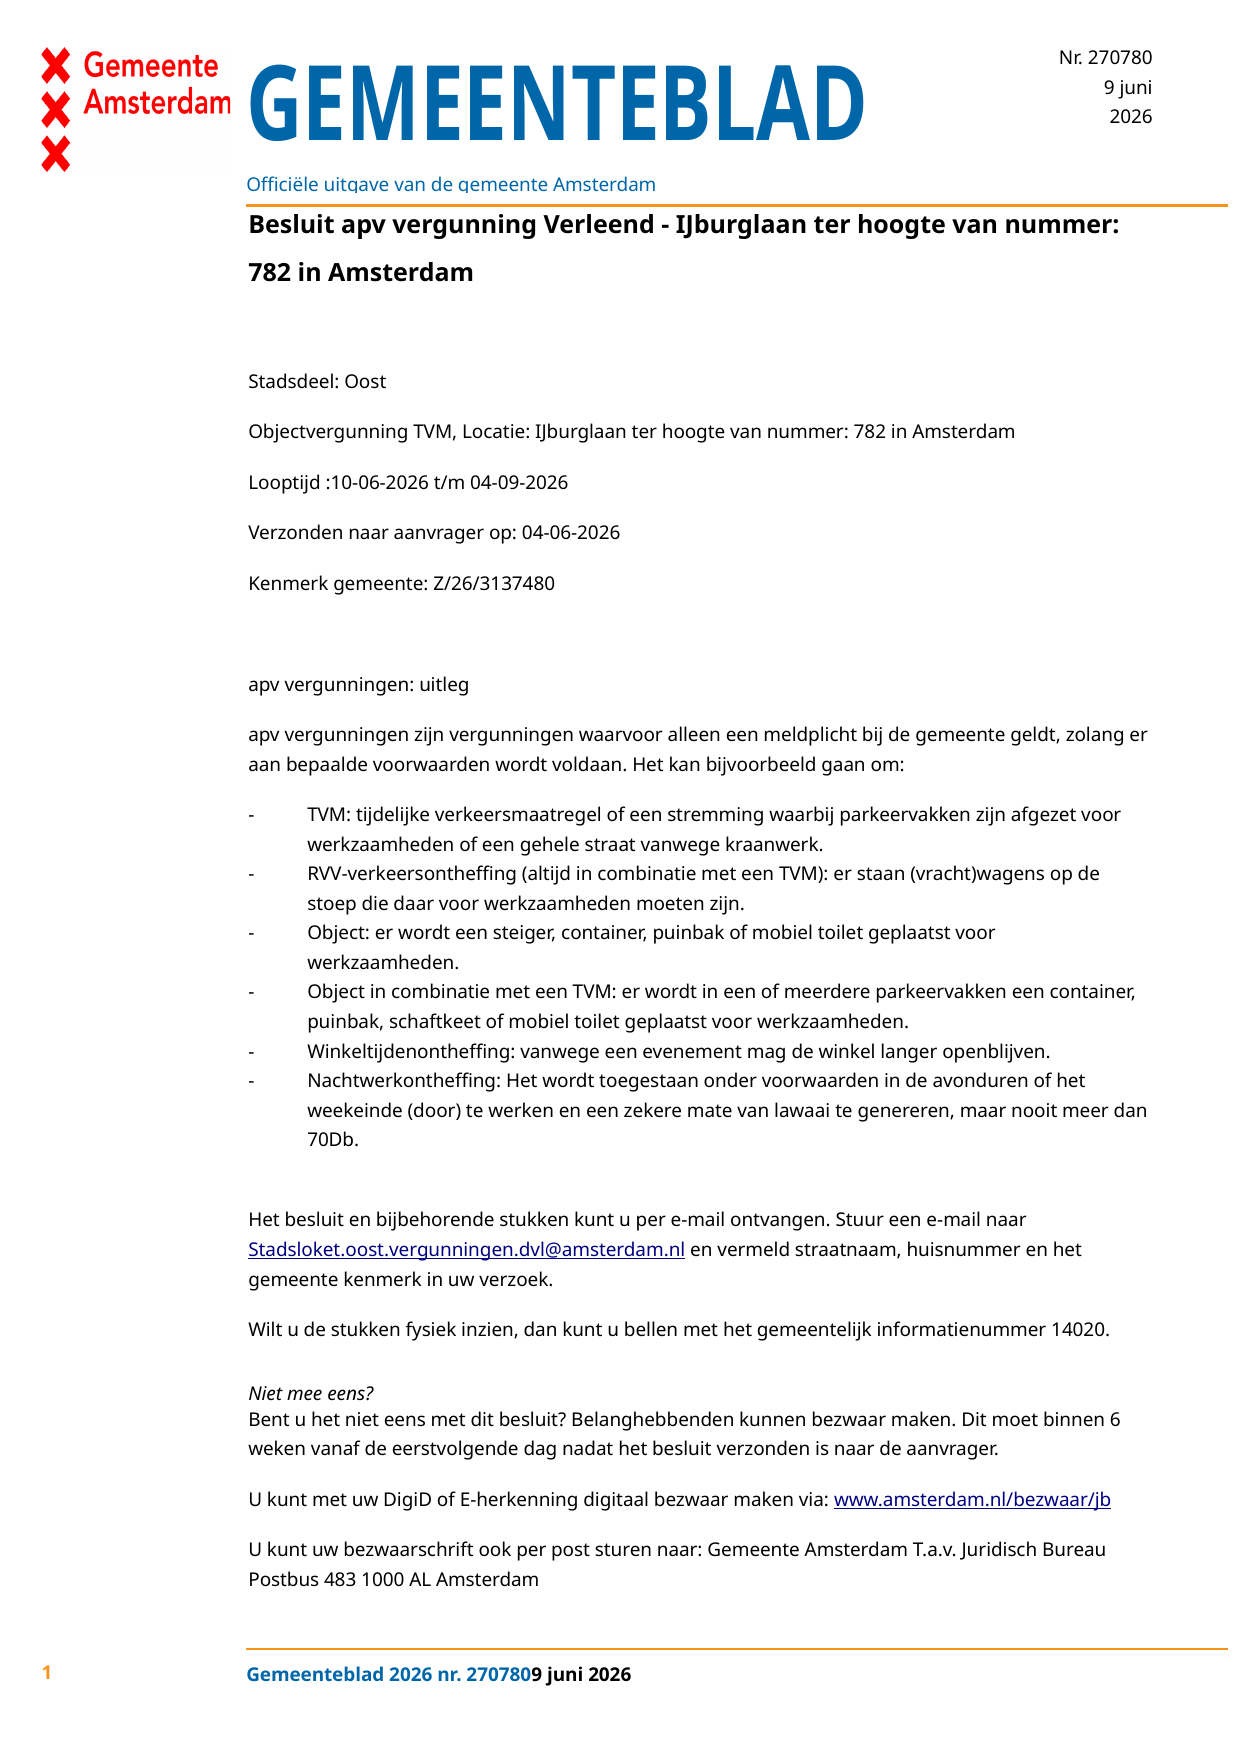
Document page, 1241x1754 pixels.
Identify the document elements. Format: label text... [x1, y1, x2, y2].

text U kunt uw bezwaarschrift ook per post sturen naar: Gemeente Amsterdam T.a.v. Juridisch Bureau Postbus 483 1000 AL Amsterdam [248, 1536, 1152, 1592]
text Besluit apv vergunning Verleend - IJburglaan ter hoogte van nummer: 782 in Amsterdam [248, 207, 1152, 288]
list Nachtwerkontheffing: Het wordt toegestaan onder voorwaarden in de avonduren of het weekeinde (door) te werken en een zekere mate van lawaai te genereren, maar nooit meer dan 70Db. [248, 1067, 1152, 1152]
text Verzonden naar aanvrager op: 04-06-2026 [248, 519, 1152, 545]
text Niet mee eens? [248, 1380, 1152, 1406]
list TVM: tijdelijke verkeersmaatregel of een stremming waarbij parkeervakken zijn afgezet voor werkzaamheden of een gehele straat vanwege kraanwerk. [248, 801, 1152, 857]
text apv vergunningen zijn vergunningen waarvoor alleen een meldplicht bij de gemeente geldt, zolang er aan bepaalde voorwaarden wordt voldaan. Het kan bijvoorbeeld gaan om: [248, 721, 1152, 777]
text Bent u het niet eens met dit besluit? Belanghebbenden kunnen bezwaar maken. Dit moet binnen 6 weken vanaf de eerstvolgende dag nadat het besluit verzonden is naar de aanvrager. [248, 1406, 1152, 1461]
list Winkeltijdenontheffing: vanwege een evenement mag de winkel langer openblijven. [248, 1038, 1152, 1064]
text Looptijd :10-06-2026 t/m 04-09-2026 [248, 469, 1152, 495]
list RVV-verkeersontheffing (altijd in combinatie met een TVM): er staan (vracht)wagens op de stoep die daar voor werkzaamheden moeten zijn. [248, 860, 1152, 916]
list Object: er wordt een steiger, container, puinbak of mobiel toilet geplaatst voor werkzaamheden. [248, 919, 1152, 975]
picture [41, 47, 231, 172]
text U kunt met uw DigiD of E-herkenning digitaal bezwaar maken via: www.amsterdam.nl/bezwaar/jb [248, 1486, 1152, 1512]
text apv vergunningen: uitleg [248, 671, 1152, 697]
text Stadsdeel: Oost [248, 368, 1152, 394]
list Object in combinatie met een TVM: er wordt in een of meerdere parkeervakken een container, puinbak, schaftkeet of mobiel toilet geplaatst voor werkzaamheden. [248, 979, 1152, 1034]
text Wilt u de stukken fysiek inzien, dan kunt u bellen met het gemeentelijk informatienummer 14020. [248, 1316, 1152, 1342]
text Objectvergunning TVM, Locatie: IJburglaan ter hoogte van nummer: 782 in Amsterdam [248, 419, 1152, 444]
text Het besluit en bijbehorende stukken kunt u per e-mail ontvangen. Stuur een e-mail naar Stadsloket.oost.vergunningen.dvl@amsterdam.nl en vermeld straatnaam, huisnummer en het gemeente kenmerk in uw verzoek. [248, 1207, 1152, 1292]
text Kenmerk gemeente: Z/26/3137480 [248, 570, 1152, 596]
